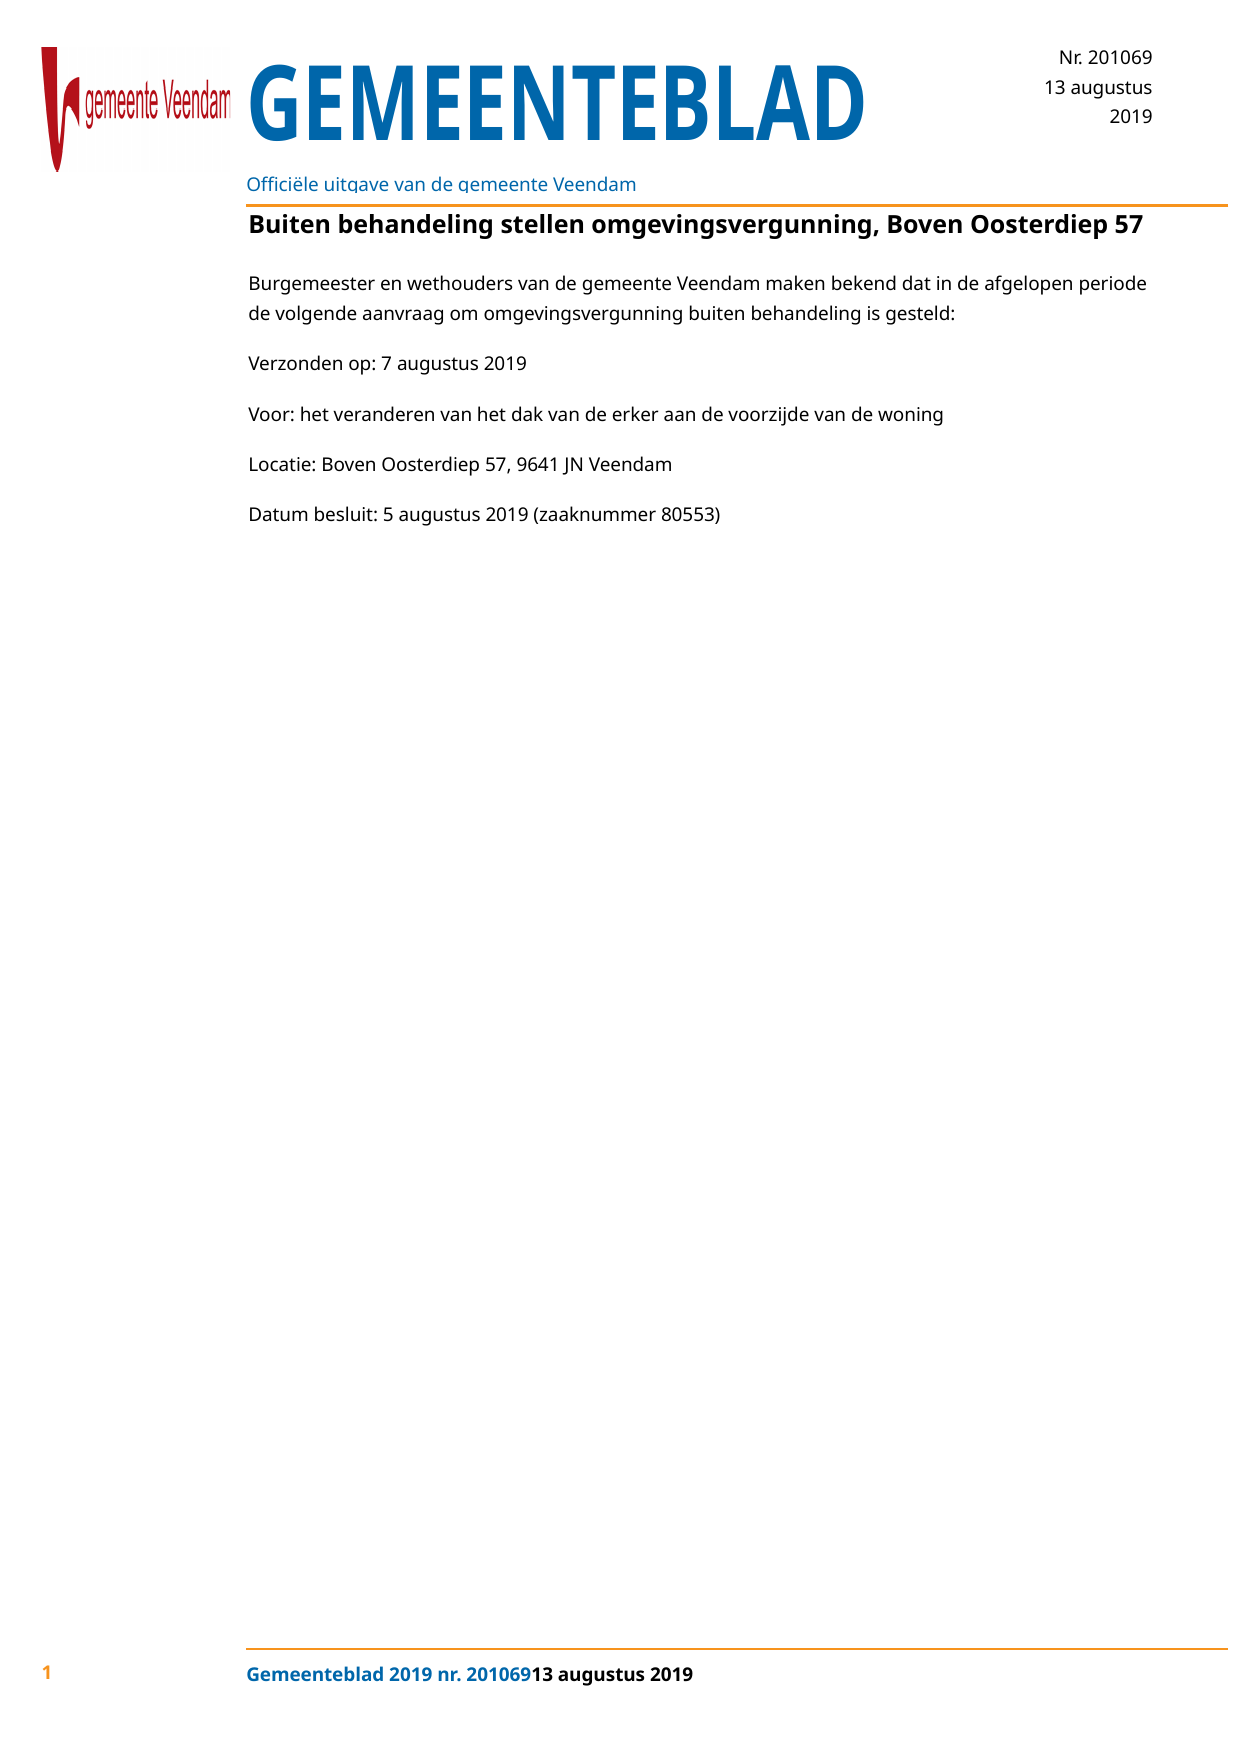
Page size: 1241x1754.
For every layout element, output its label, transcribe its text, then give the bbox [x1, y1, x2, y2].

text Verzonden op: 7 augustus 2019 [248, 350, 1152, 376]
text Buiten behandeling stellen omgevingsvergunning, Boven Oosterdiep 57 [248, 207, 1152, 241]
text Locatie: Boven Oosterdiep 57, 9641 JN Veendam [248, 451, 1152, 477]
text Burgemeester en wethouders van de gemeente Veendam maken bekend dat in de afgelopen periode de volgende aanvraag om omgevingsvergunning buiten behandeling is gesteld: [248, 270, 1152, 326]
picture [41, 47, 231, 172]
text Voor: het veranderen van het dak van de erker aan de voorzijde van de woning [248, 401, 1152, 426]
text Datum besluit: 5 augustus 2019 (zaaknummer 80553) [248, 502, 1152, 527]
